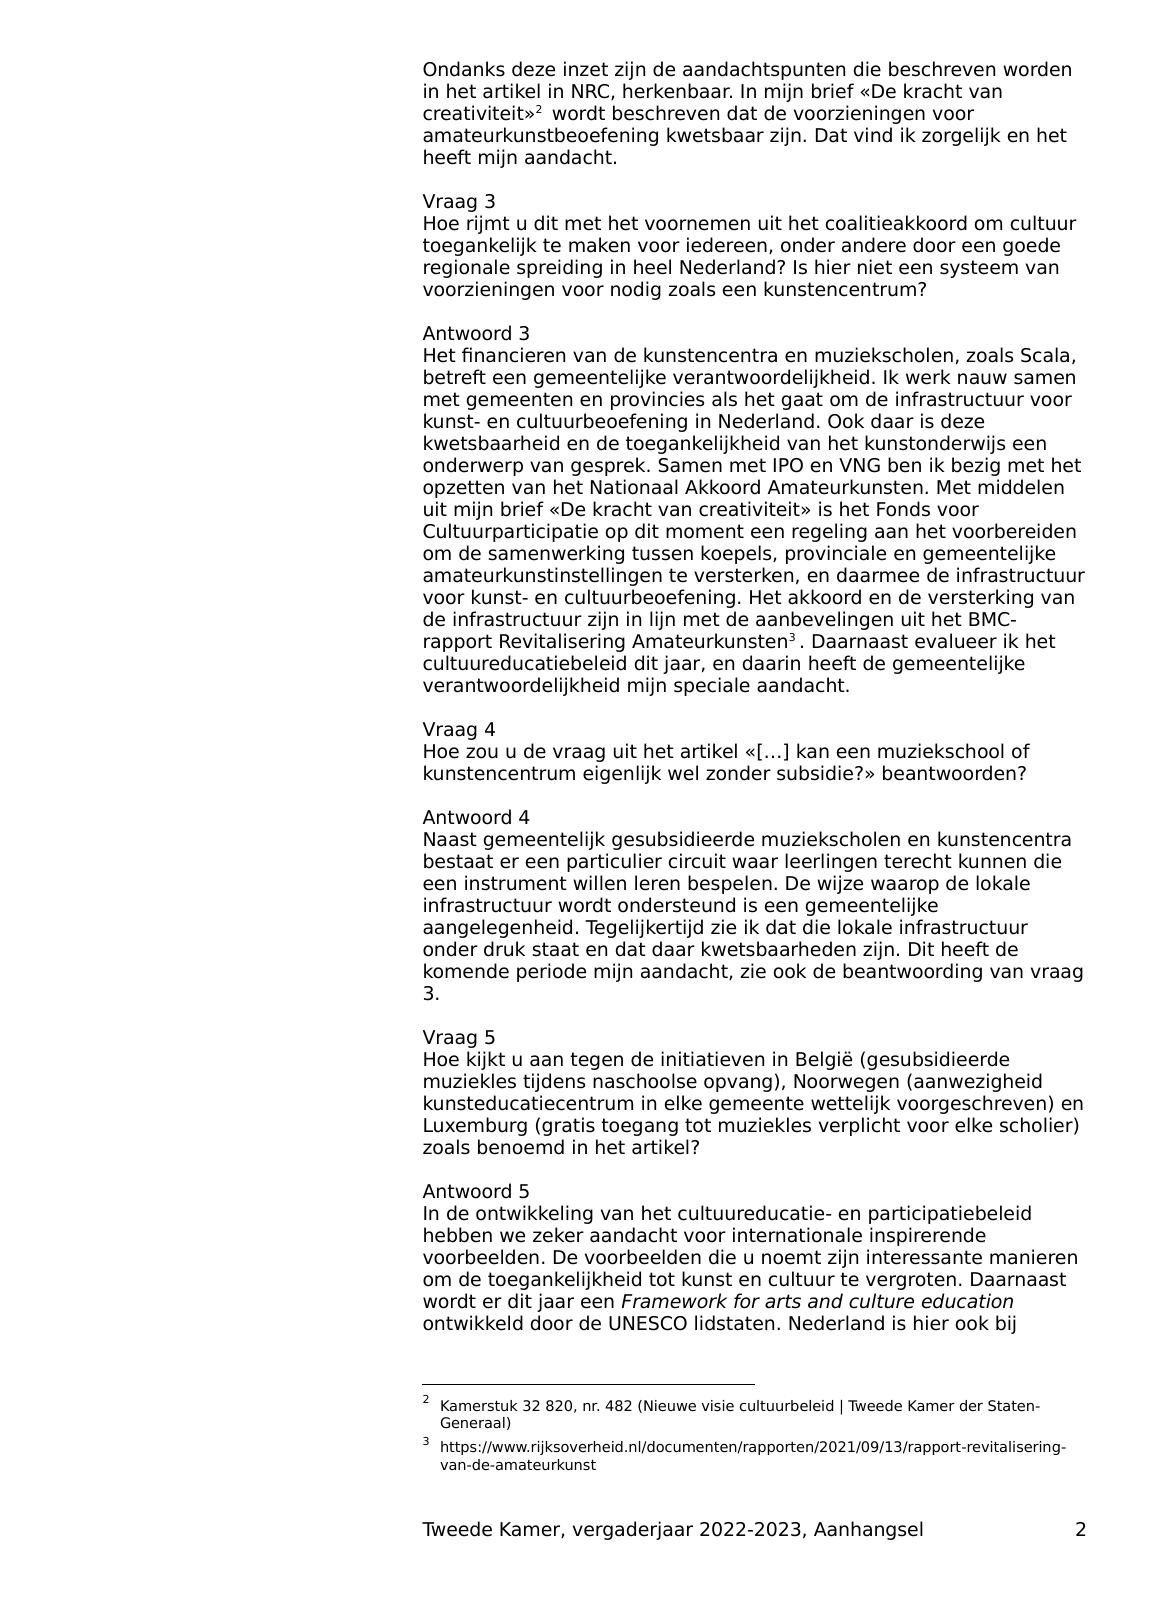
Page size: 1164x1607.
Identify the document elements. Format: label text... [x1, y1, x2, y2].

text Vraag 4 [422, 719, 1087, 741]
text Antwoord 4 [422, 807, 1087, 829]
text Hoe kijkt u aan tegen de initiatieven in België (gesubsidieerde muziekles tijdens naschoolse opvang), Noorwegen (aanwezigheid kunsteducatiecentrum in elke gemeente wettelijk voorgeschreven) en Luxemburg (gratis toegang tot muziekles verplicht voor elke scholier) zoals benoemd in het artikel? [422, 1049, 1087, 1159]
text https://www.rijksoverheid.nl/documenten/rapporten/2021/09/13/rapport-revitalisering-van-de-amateurkunst [422, 1435, 1087, 1474]
text Hoe rijmt u dit met het voornemen uit het coalitieakkoord om cultuur toegankelijk te maken voor iedereen, onder andere door een goede regionale spreiding in heel Nederland? Is hier niet een systeem van voorzieningen voor nodig zoals een kunstencentrum? [422, 213, 1087, 301]
text Hoe zou u de vraag uit het artikel «[…] kan een muziekschool of kunstencentrum eigenlijk wel zonder subsidie?» beantwoorden? [422, 741, 1087, 785]
text Naast gemeentelijk gesubsidieerde muziekscholen en kunstencentra bestaat er een particulier circuit waar leerlingen terecht kunnen die een instrument willen leren bespelen. De wijze waarop de lokale infrastructuur wordt ondersteund is een gemeentelijke aangelegenheid. Tegelijkertijd zie ik dat die lokale infrastructuur onder druk staat en dat daar kwetsbaarheden zijn. Dit heeft de komende periode mijn aandacht, zie ook de beantwoording van vraag 3. [422, 829, 1087, 1005]
text Ondanks deze inzet zijn de aandachtspunten die beschreven worden in het artikel in NRC, herkenbaar. In mijn brief «De kracht van creativiteit» wordt beschreven dat de voorzieningen voor amateurkunstbeoefening kwetsbaar zijn. Dat vind ik zorgelijk en het heeft mijn aandacht. [422, 59, 1087, 169]
text Vraag 5 [422, 1027, 1087, 1049]
text Het financieren van de kunstencentra en muziekscholen, zoals Scala, betreft een gemeentelijke verantwoordelijkheid. Ik werk nauw samen met gemeenten en provincies als het gaat om de infrastructuur voor kunst- en cultuurbeoefening in Nederland. Ook daar is deze kwetsbaarheid en de toegankelijkheid van het kunstonderwijs een onderwerp van gesprek. Samen met IPO en VNG ben ik bezig met het opzetten van het Nationaal Akkoord Amateurkunsten. Met middelen uit mijn brief «De kracht van creativiteit» is het Fonds voor Cultuurparticipatie op dit moment een regeling aan het voorbereiden om de samenwerking tussen koepels, provinciale en gemeentelijke amateurkunstinstellingen te versterken, en daarmee de infrastructuur voor kunst- en cultuurbeoefening. Het akkoord en de versterking van de infrastructuur zijn in lijn met de aanbevelingen uit het BMC-rapport Revitalisering Amateurkunsten. Daarnaast evalueer ik het cultuureducatiebeleid dit jaar, en daarin heeft de gemeentelijke verantwoordelijkheid mijn speciale aandacht. [422, 345, 1087, 697]
text Antwoord 3 [422, 323, 1087, 345]
text In de ontwikkeling van het cultuureducatie- en participatiebeleid hebben we zeker aandacht voor internationale inspirerende voorbeelden. De voorbeelden die u noemt zijn interessante manieren om de toegankelijkheid tot kunst en cultuur te vergroten. Daarnaast wordt er dit jaar een Framework for arts and culture education ontwikkeld door de UNESCO lidstaten. Nederland is hier ook bij [422, 1203, 1087, 1335]
text Vraag 3 [422, 191, 1087, 213]
text Antwoord 5 [422, 1181, 1087, 1203]
text Kamerstuk 32 820, nr. 482 (Nieuwe visie cultuurbeleid | Tweede Kamer der Staten-Generaal) [422, 1393, 1087, 1432]
